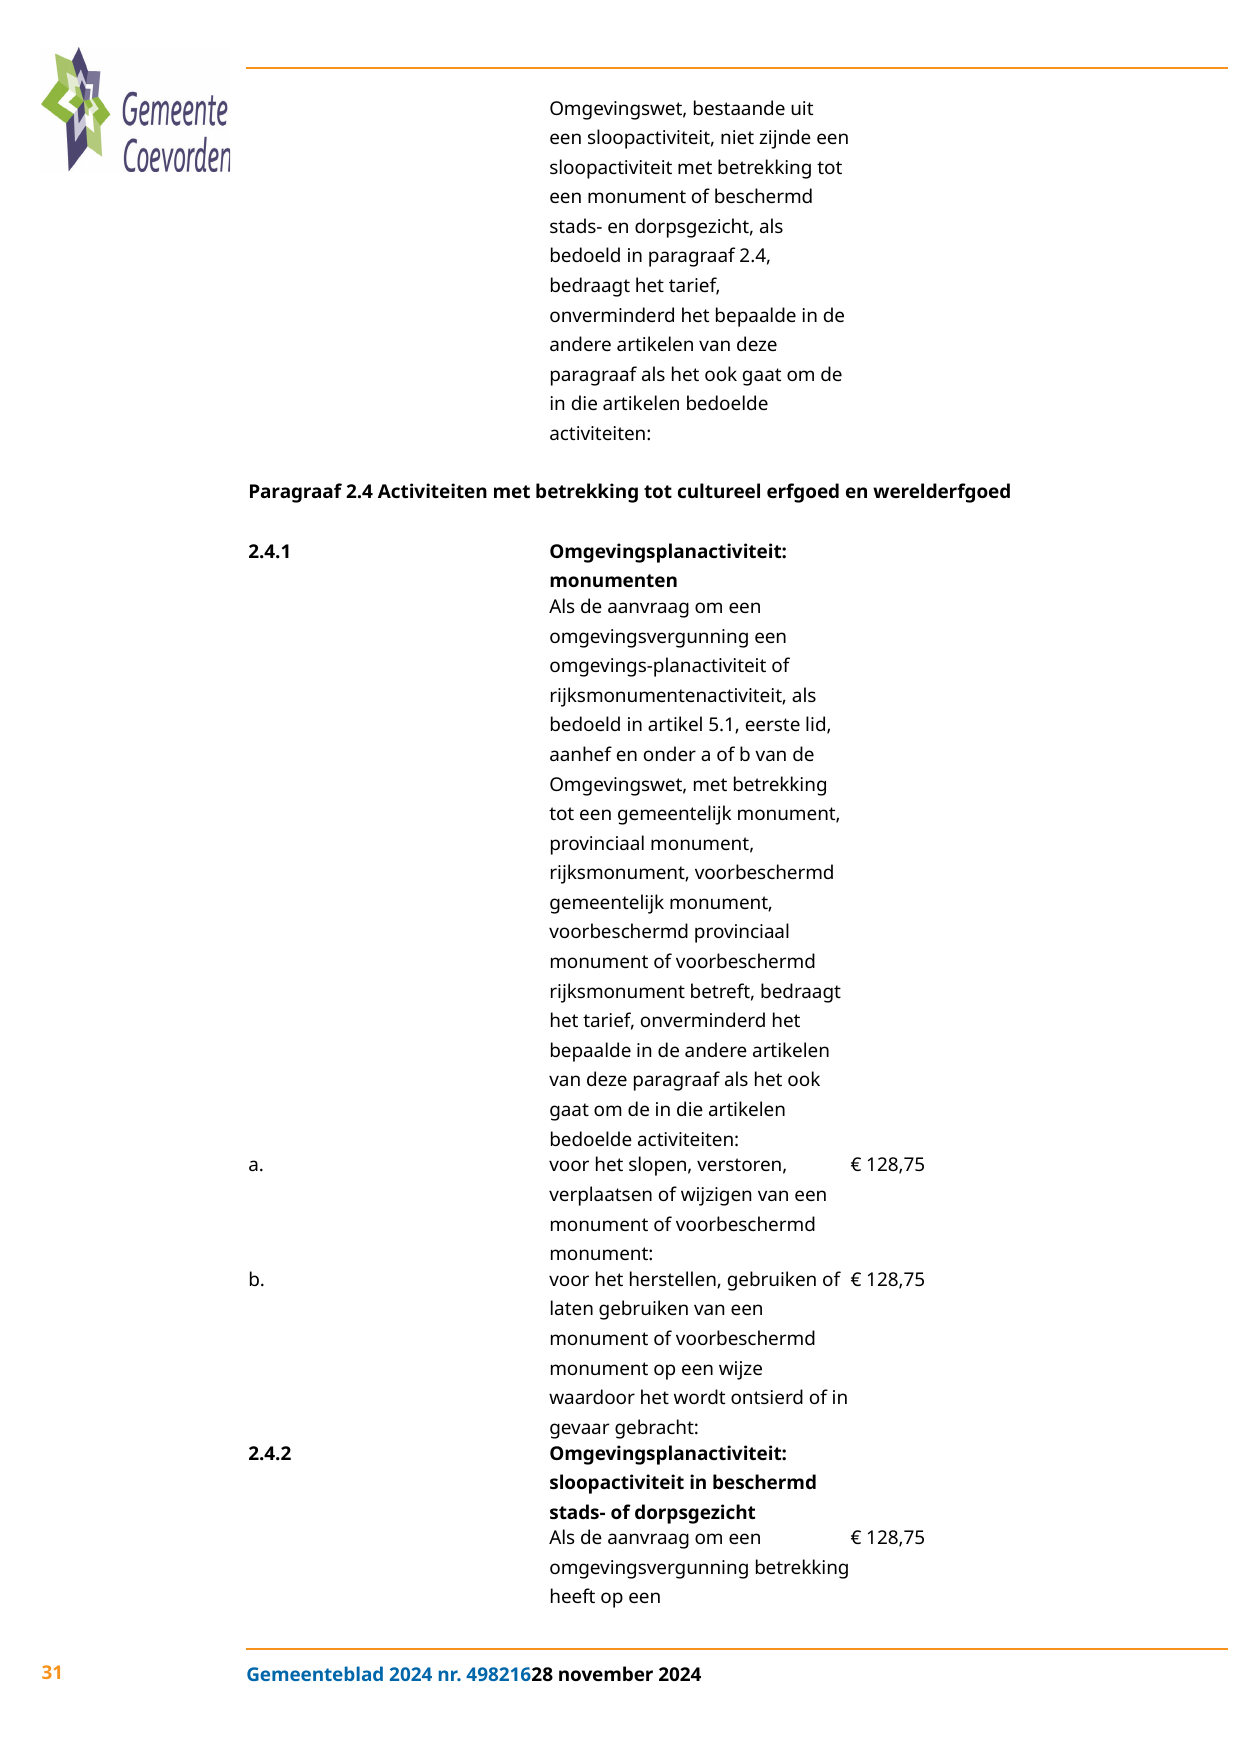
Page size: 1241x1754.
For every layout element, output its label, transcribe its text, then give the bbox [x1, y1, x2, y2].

table_cell [248, 95, 549, 446]
table_cell a. [248, 1152, 549, 1266]
table_header [850, 538, 1152, 593]
table_cell [248, 1525, 549, 1609]
table_cell 2.4.2 [248, 1440, 549, 1524]
table_cell Als de aanvraag om een omgevingsvergunning betrekking heeft op een [549, 1525, 850, 1609]
table_header 2.4.1 [248, 538, 549, 593]
table_cell [850, 95, 1152, 446]
table_cell b. [248, 1266, 549, 1440]
table_cell Als de aanvraag om een omgevingsvergunning een omgevings-planactiviteit of rijksmonumentenactiviteit, als bedoeld in artikel 5.1, eerste lid, aanhef en onder a of b van de Omgevingswet, met betrekking tot een gemeentelijk monument, provinciaal monument, rijksmonument, voorbeschermd gemeentelijk monument, voorbeschermd provinciaal monument of voorbeschermd rijksmonument betreft, bedraagt het tarief, onverminderd het bepaalde in de andere artikelen van deze paragraaf als het ook gaat om de in die artikelen bedoelde activiteiten: [549, 593, 850, 1152]
table_cell Omgevingsplanactiviteit: sloopactiviteit in beschermd stads- of dorpsgezicht [549, 1440, 850, 1524]
picture [41, 47, 231, 172]
table_cell voor het slopen, verstoren, verplaatsen of wijzigen van een monument of voorbeschermd monument: [549, 1152, 850, 1266]
table_cell € 128,75 [850, 1525, 1152, 1609]
table_cell € 128,75 [850, 1152, 1152, 1266]
table_cell [850, 1440, 1152, 1524]
table_cell [248, 593, 549, 1152]
table_cell € 128,75 [850, 1266, 1152, 1440]
table_cell Omgevingswet, bestaande uit een sloopactiviteit, niet zijnde een sloopactiviteit met betrekking tot een monument of beschermd stads- en dorpsgezicht, als bedoeld in paragraaf 2.4, bedraagt het tarief, onverminderd het bepaalde in de andere artikelen van deze paragraaf als het ook gaat om de in die artikelen bedoelde activiteiten: [549, 95, 850, 446]
table_header Omgevingsplanactiviteit: monumenten [549, 538, 850, 593]
text Paragraaf 2.4 Activiteiten met betrekking tot cultureel erfgoed en werelderfgoed [248, 479, 1152, 504]
table_cell [850, 593, 1152, 1152]
table_cell voor het herstellen, gebruiken of laten gebruiken van een monument of voorbeschermd monument op een wijze waardoor het wordt ontsierd of in gevaar gebracht: [549, 1266, 850, 1440]
